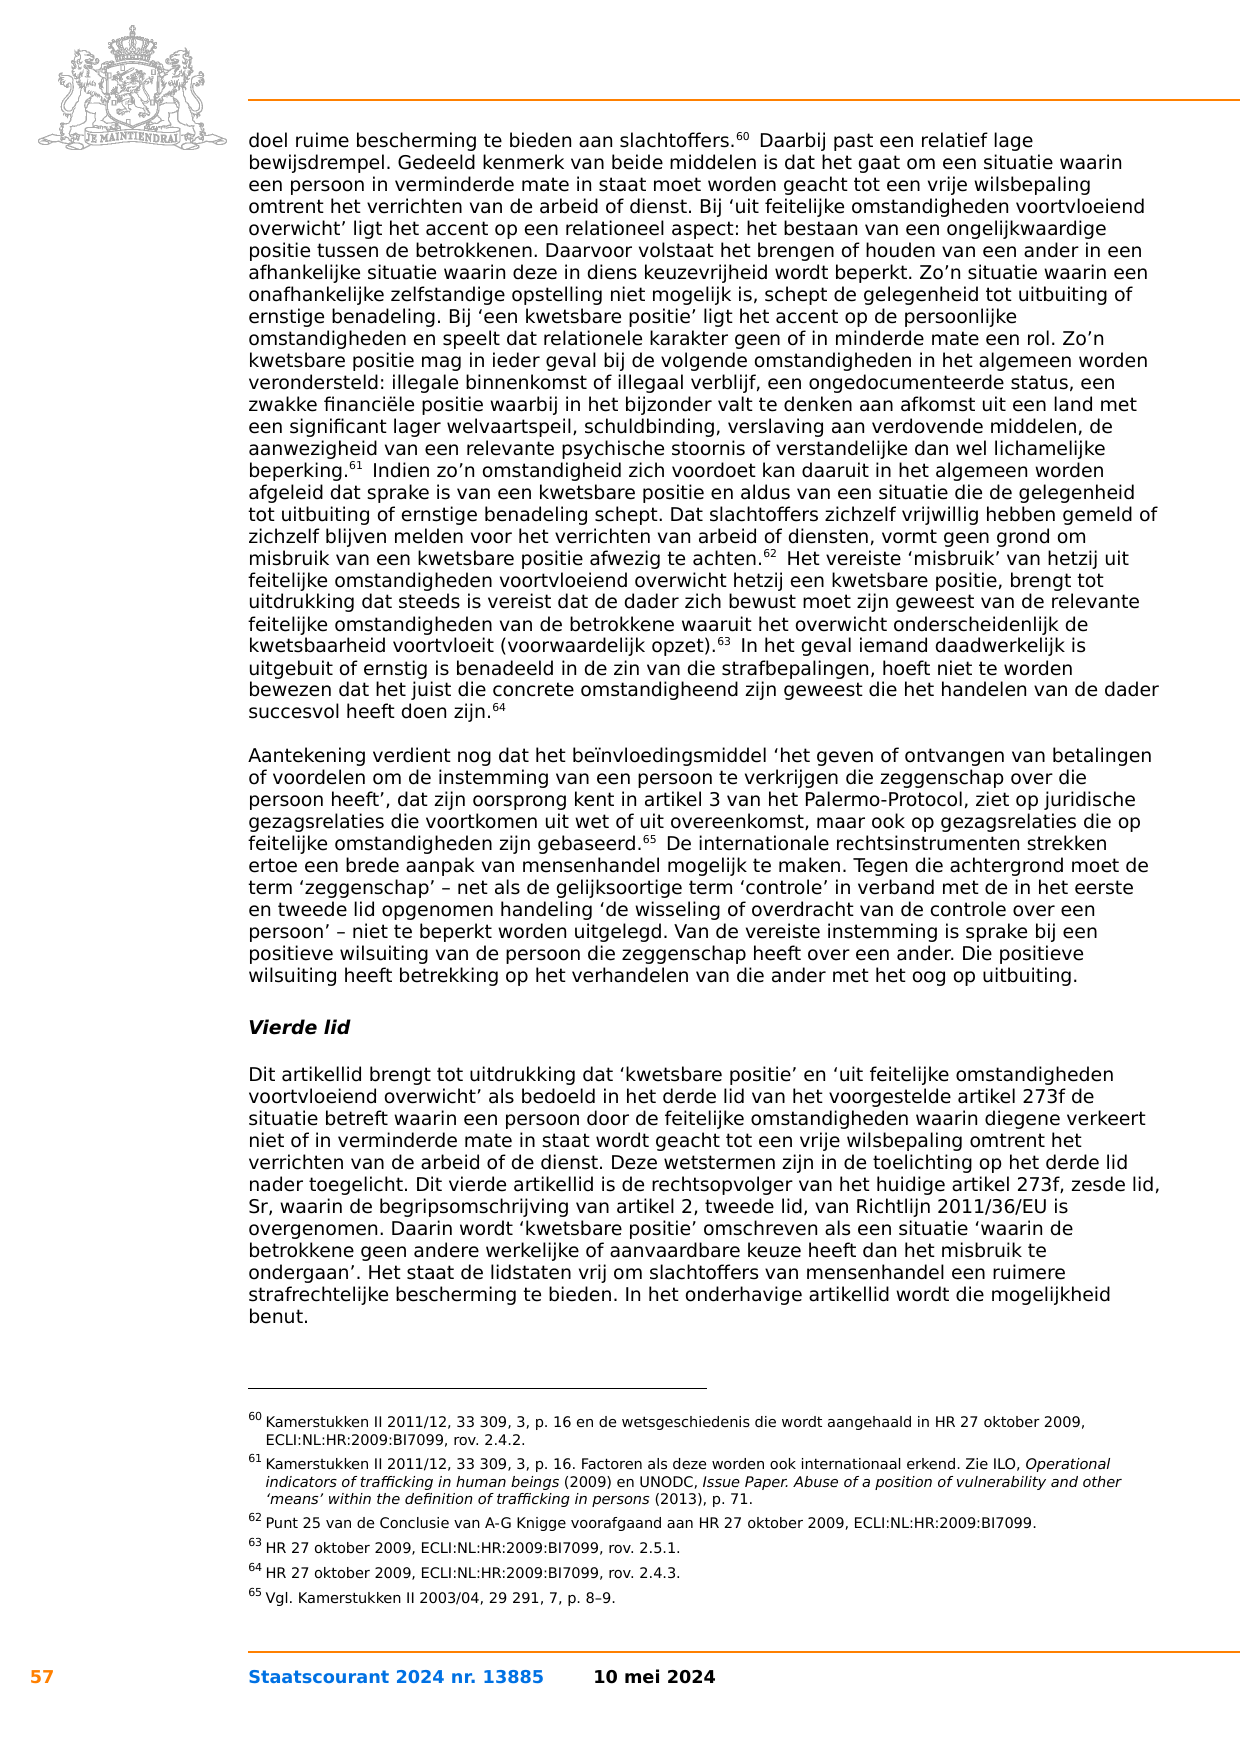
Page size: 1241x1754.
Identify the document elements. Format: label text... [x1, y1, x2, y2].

text Dit artikellid brengt tot uitdrukking dat ‘kwetsbare positie’ en ‘uit feitelijke omstandigheden voortvloeiend overwicht’ als bedoeld in het derde lid van het voorgestelde artikel 273f de situatie betreft waarin een persoon door de feitelijke omstandigheden waarin diegene verkeert niet of in verminderde mate in staat wordt geacht tot een vrije wilsbepaling omtrent het verrichten van de arbeid of de dienst. Deze wetstermen zijn in de toelichting op het derde lid nader toegelicht. Dit vierde artikellid is de rechtsopvolger van het huidige artikel 273f, zesde lid, Sr, waarin de begripsomschrijving van artikel 2, tweede lid, van Richtlijn 2011/36/EU is overgenomen. Daarin wordt ‘kwetsbare positie’ omschreven als een situatie ‘waarin de betrokkene geen andere werkelijke of aanvaardbare keuze heeft dan het misbruik te ondergaan’. Het staat de lidstaten vrij om slachtoffers van mensenhandel een ruimere strafrechtelijke bescherming te bieden. In het onderhavige artikellid wordt die mogelijkheid benut. [248, 1064, 1163, 1328]
text Kamerstukken II 2011/12, 33 309, 3, p. 16. Factoren als deze worden ook internationaal erkend. Zie ILO, Operational indicators of trafficking in human beings (2009) en UNODC, Issue Paper. Abuse of a position of vulnerability and other ‘means’ within the definition of trafficking in persons (2013), p. 71. [248, 1452, 1163, 1508]
text Kamerstukken II 2011/12, 33 309, 3, p. 16 en de wetsgeschiedenis die wordt aangehaald in HR 27 oktober 2009, ECLI:NL:HR:2009:BI7099, rov. 2.4.2. [248, 1410, 1163, 1449]
picture [38, 25, 227, 150]
subtitle Vierde lid [248, 1017, 1163, 1039]
text Vgl. Kamerstukken II 2003/04, 29 291, 7, p. 8–9. [248, 1586, 1163, 1608]
text HR 27 oktober 2009, ECLI:NL:HR:2009:BI7099, rov. 2.5.1. [248, 1536, 1163, 1558]
text HR 27 oktober 2009, ECLI:NL:HR:2009:BI7099, rov. 2.4.3. [248, 1561, 1163, 1583]
text doel ruime bescherming te bieden aan slachtoffers. Daarbij past een relatief lage bewijsdrempel. Gedeeld kenmerk van beide middelen is dat het gaat om een situatie waarin een persoon in verminderde mate in staat moet worden geacht tot een vrije wilsbepaling omtrent het verrichten van de arbeid of dienst. Bij ‘uit feitelijke omstandigheden voortvloeiend overwicht’ ligt het accent op een relationeel aspect: het bestaan van een ongelijkwaardige positie tussen de betrokkenen. Daarvoor volstaat het brengen of houden van een ander in een afhankelijke situatie waarin deze in diens keuzevrijheid wordt beperkt. Zo’n situatie waarin een onafhankelijke zelfstandige opstelling niet mogelijk is, schept de gelegenheid tot uitbuiting of ernstige benadeling. Bij ‘een kwetsbare positie’ ligt het accent op de persoonlijke omstandigheden en speelt dat relationele karakter geen of in minderde mate een rol. Zo’n kwetsbare positie mag in ieder geval bij de volgende omstandigheden in het algemeen worden verondersteld: illegale binnenkomst of illegaal verblijf, een ongedocumenteerde status, een zwakke financiële positie waarbij in het bijzonder valt te denken aan afkomst uit een land met een significant lager welvaartspeil, schuldbinding, verslaving aan verdovende middelen, de aanwezigheid van een relevante psychische stoornis of verstandelijke dan wel lichamelijke beperking. Indien zo’n omstandigheid zich voordoet kan daaruit in het algemeen worden afgeleid dat sprake is van een kwetsbare positie en aldus van een situatie die de gelegenheid tot uitbuiting of ernstige benadeling schept. Dat slachtoffers zichzelf vrijwillig hebben gemeld of zichzelf blijven melden voor het verrichten van arbeid of diensten, vormt geen grond om misbruik van een kwetsbare positie afwezig te achten. Het vereiste ‘misbruik’ van hetzij uit feitelijke omstandigheden voortvloeiend overwicht hetzij een kwetsbare positie, brengt tot uitdrukking dat steeds is vereist dat de dader zich bewust moet zijn geweest van de relevante feitelijke omstandigheden van de betrokkene waaruit het overwicht onderscheidenlijk de kwetsbaarheid voortvloeit (voorwaardelijk opzet). In het geval iemand daadwerkelijk is uitgebuit of ernstig is benadeeld in de zin van die strafbepalingen, hoeft niet te worden bewezen dat het juist die concrete omstandigheend zijn geweest die het handelen van de dader succesvol heeft doen zijn. [248, 130, 1163, 723]
text Aantekening verdient nog dat het beïnvloedingsmiddel ‘het geven of ontvangen van betalingen of voordelen om de instemming van een persoon te verkrijgen die zeggenschap over die persoon heeft’, dat zijn oorsprong kent in artikel 3 van het Palermo-Protocol, ziet op juridische gezagsrelaties die voortkomen uit wet of uit overeenkomst, maar ook op gezagsrelaties die op feitelijke omstandigheden zijn gebaseerd. De internationale rechtsinstrumenten strekken ertoe een brede aanpak van mensenhandel mogelijk te maken. Tegen die achtergrond moet de term ‘zeggenschap’ – net als de gelijksoortige term ‘controle’ in verband met de in het eerste en tweede lid opgenomen handeling ‘de wisseling of overdracht van de controle over een persoon’ – niet te beperkt worden uitgelegd. Van de vereiste instemming is sprake bij een positieve wilsuiting van de persoon die zeggenschap heeft over een ander. Die positieve wilsuiting heeft betrekking op het verhandelen van die ander met het oog op uitbuiting. [248, 745, 1163, 987]
text Punt 25 van de Conclusie van A-G Knigge voorafgaand aan HR 27 oktober 2009, ECLI:NL:HR:2009:BI7099. [248, 1511, 1163, 1533]
